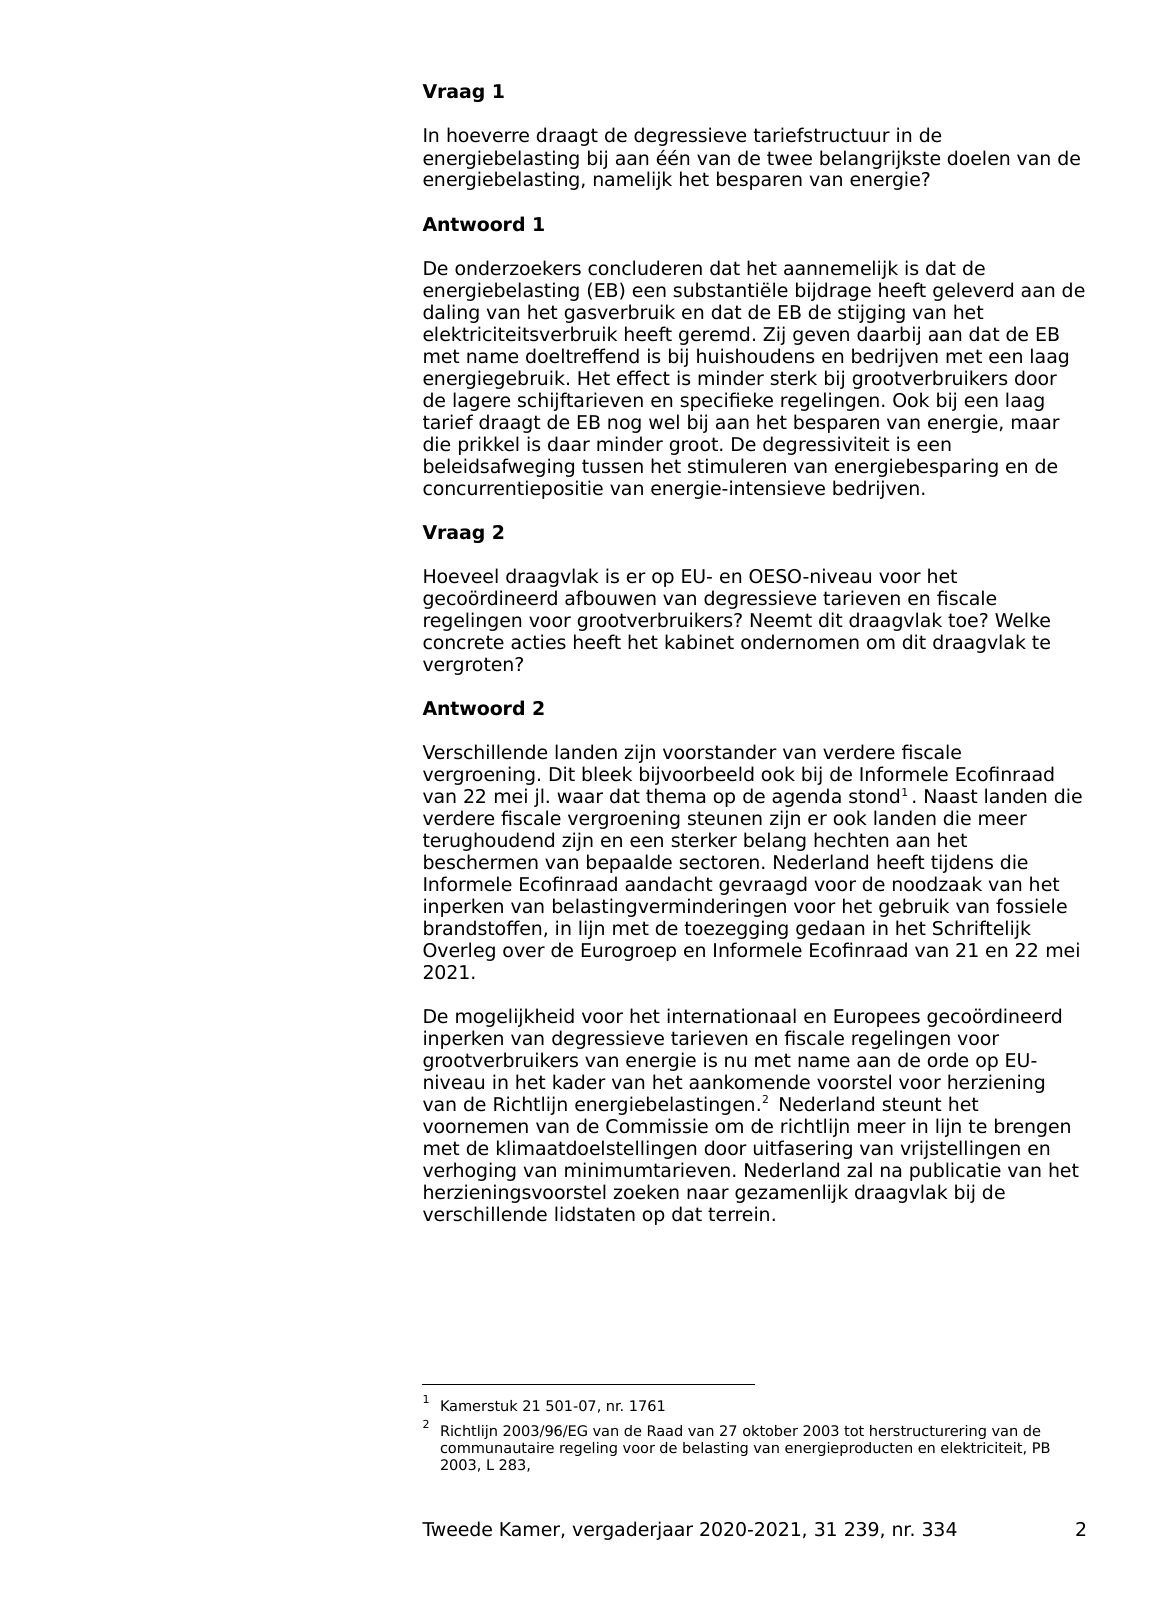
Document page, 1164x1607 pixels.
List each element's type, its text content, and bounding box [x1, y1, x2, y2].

text De onderzoekers concluderen dat het aannemelijk is dat de energiebelasting (EB) een substantiële bijdrage heeft geleverd aan de daling van het gasverbruik en dat de EB de stijging van het elektriciteitsverbruik heeft geremd. Zij geven daarbij aan dat de EB met name doeltreffend is bij huishoudens en bedrijven met een laag energiegebruik. Het effect is minder sterk bij grootverbruikers door de lagere schijftarieven en specifieke regelingen. Ook bij een laag tarief draagt de EB nog wel bij aan het besparen van energie, maar die prikkel is daar minder groot. De degressiviteit is een beleidsafweging tussen het stimuleren van energiebesparing en de concurrentiepositie van energie-intensieve bedrijven. [422, 258, 1087, 499]
subtitle Vraag 2 [422, 522, 1087, 544]
text Verschillende landen zijn voorstander van verdere fiscale vergroening. Dit bleek bijvoorbeeld ook bij de Informele Ecofinraad van 22 mei jl. waar dat thema op de agenda stond. Naast landen die verdere fiscale vergroening steunen zijn er ook landen die meer terughoudend zijn en een sterker belang hechten aan het beschermen van bepaalde sectoren. Nederland heeft tijdens die Informele Ecofinraad aandacht gevraagd voor de noodzaak van het inperken van belastingverminderingen voor het gebruik van fossiele brandstoffen, in lijn met de toezegging gedaan in het Schriftelijk Overleg over de Eurogroep en Informele Ecofinraad van 21 en 22 mei 2021. [422, 742, 1087, 984]
subtitle Antwoord 1 [422, 213, 1087, 236]
text Richtlijn 2003/96/EG van de Raad van 27 oktober 2003 tot herstructurering van de communautaire regeling voor de belasting van energieproducten en elektriciteit, PB 2003, L 283, [422, 1418, 1087, 1474]
text Kamerstuk 21 501-07, nr. 1761 [422, 1393, 1087, 1416]
text In hoeverre draagt de degressieve tariefstructuur in de energiebelasting bij aan één van de twee belangrijkste doelen van de energiebelasting, namelijk het besparen van energie? [422, 125, 1087, 191]
text De mogelijkheid voor het internationaal en Europees gecoördineerd inperken van degressieve tarieven en fiscale regelingen voor grootverbruikers van energie is nu met name aan de orde op EU-niveau in het kader van het aankomende voorstel voor herziening van de Richtlijn energiebelastingen. Nederland steunt het voornemen van de Commissie om de richtlijn meer in lijn te brengen met de klimaatdoelstellingen door uitfasering van vrijstellingen en verhoging van minimumtarieven. Nederland zal na publicatie van het herzieningsvoorstel zoeken naar gezamenlijk draagvlak bij de verschillende lidstaten op dat terrein. [422, 1006, 1087, 1226]
text Hoeveel draagvlak is er op EU- en OESO-niveau voor het gecoördineerd afbouwen van degressieve tarieven en fiscale regelingen voor grootverbruikers? Neemt dit draagvlak toe? Welke concrete acties heeft het kabinet ondernomen om dit draagvlak te vergroten? [422, 566, 1087, 676]
subtitle Vraag 1 [422, 81, 1087, 103]
subtitle Antwoord 2 [422, 698, 1087, 720]
